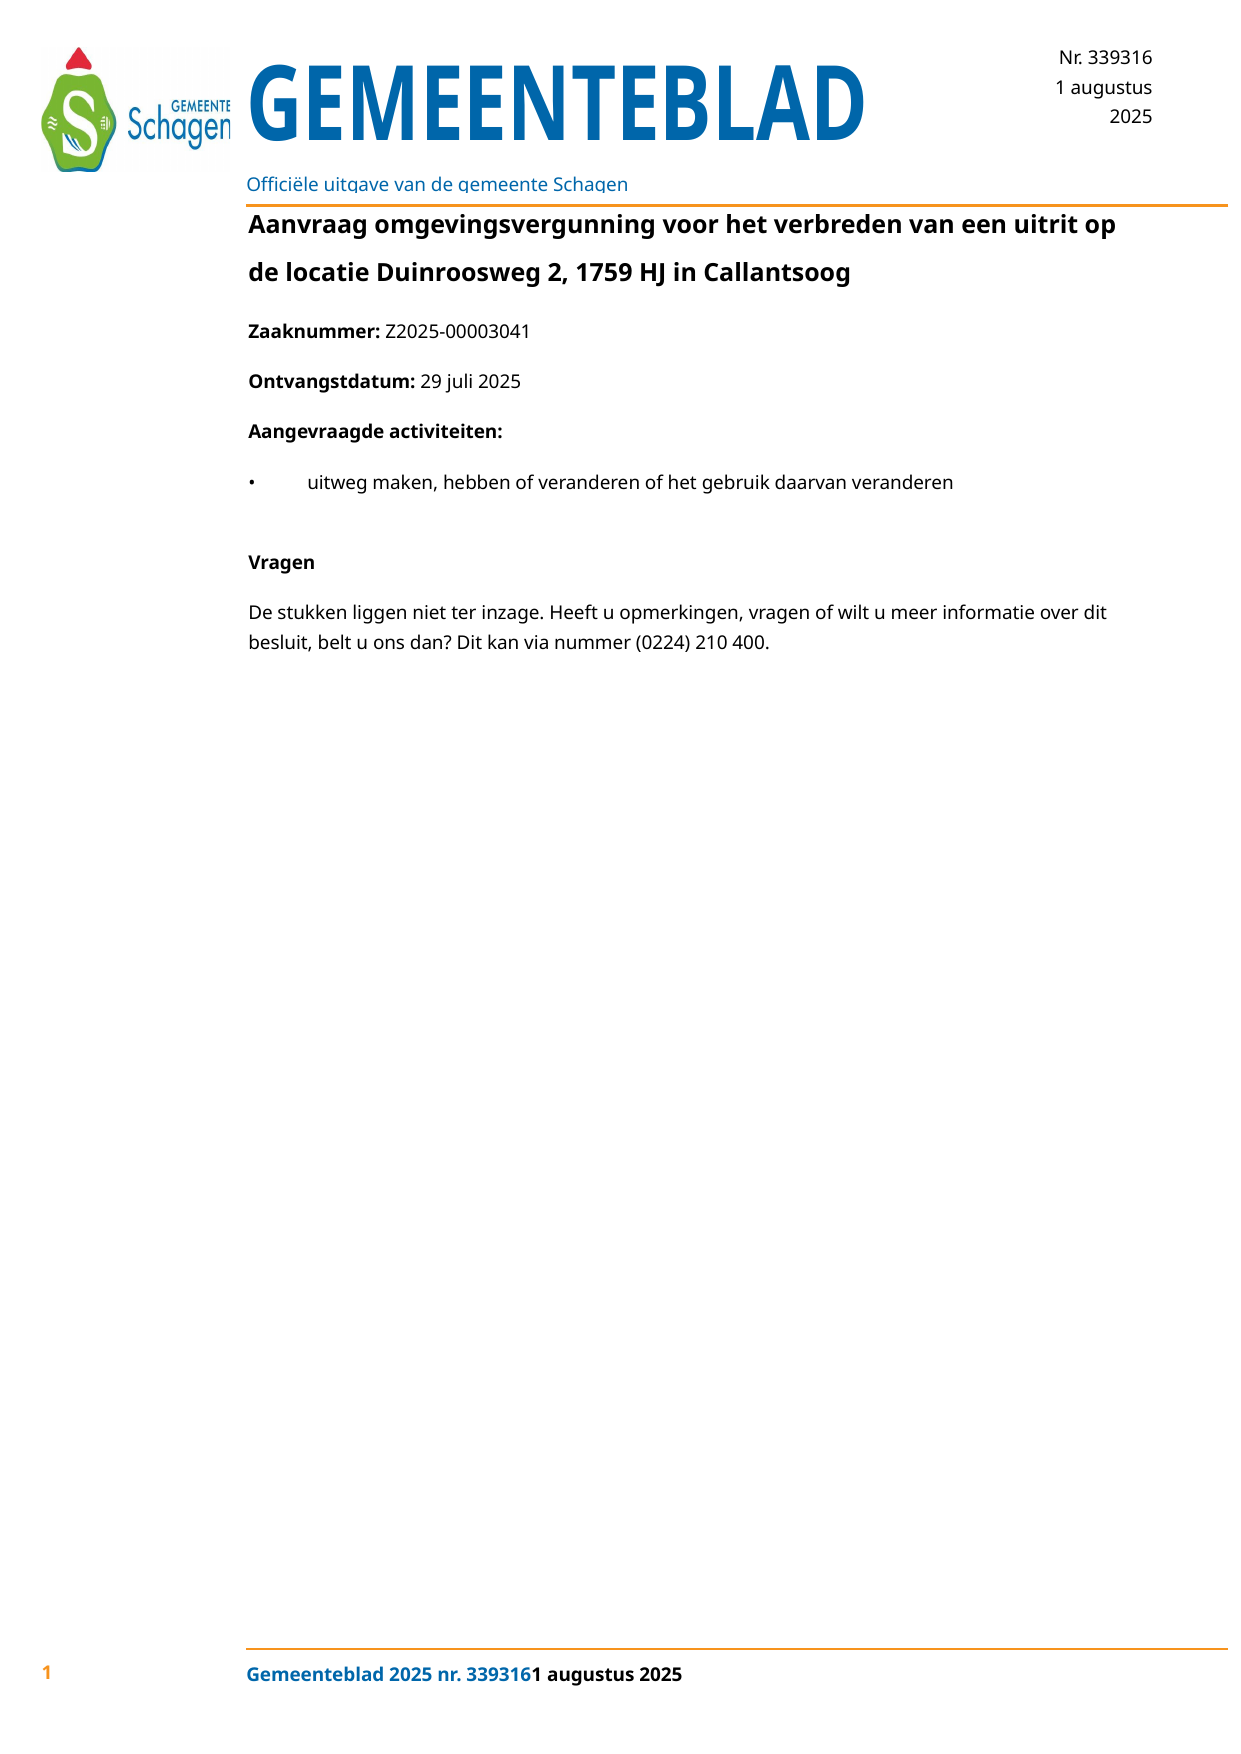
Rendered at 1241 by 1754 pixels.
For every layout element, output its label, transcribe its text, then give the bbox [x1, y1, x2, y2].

text Zaaknummer: Z2025-00003041 [248, 318, 1152, 344]
text Aangevraagde activiteiten: [248, 419, 1152, 444]
list uitweg maken, hebben of veranderen of het gebruik daarvan veranderen [248, 469, 1152, 495]
text Aanvraag omgevingsvergunning voor het verbreden van een uitrit op de locatie Duinroosweg 2, 1759 HJ in Callantsoog [248, 207, 1152, 288]
text Ontvangstdatum: 29 juli 2025 [248, 368, 1152, 394]
picture [41, 47, 231, 172]
text De stukken liggen niet ter inzage. Heeft u opmerkingen, vragen of wilt u meer informatie over dit besluit, belt u ons dan? Dit kan via nummer (0224) 210 400. [248, 599, 1152, 655]
text Vragen [248, 549, 1152, 575]
